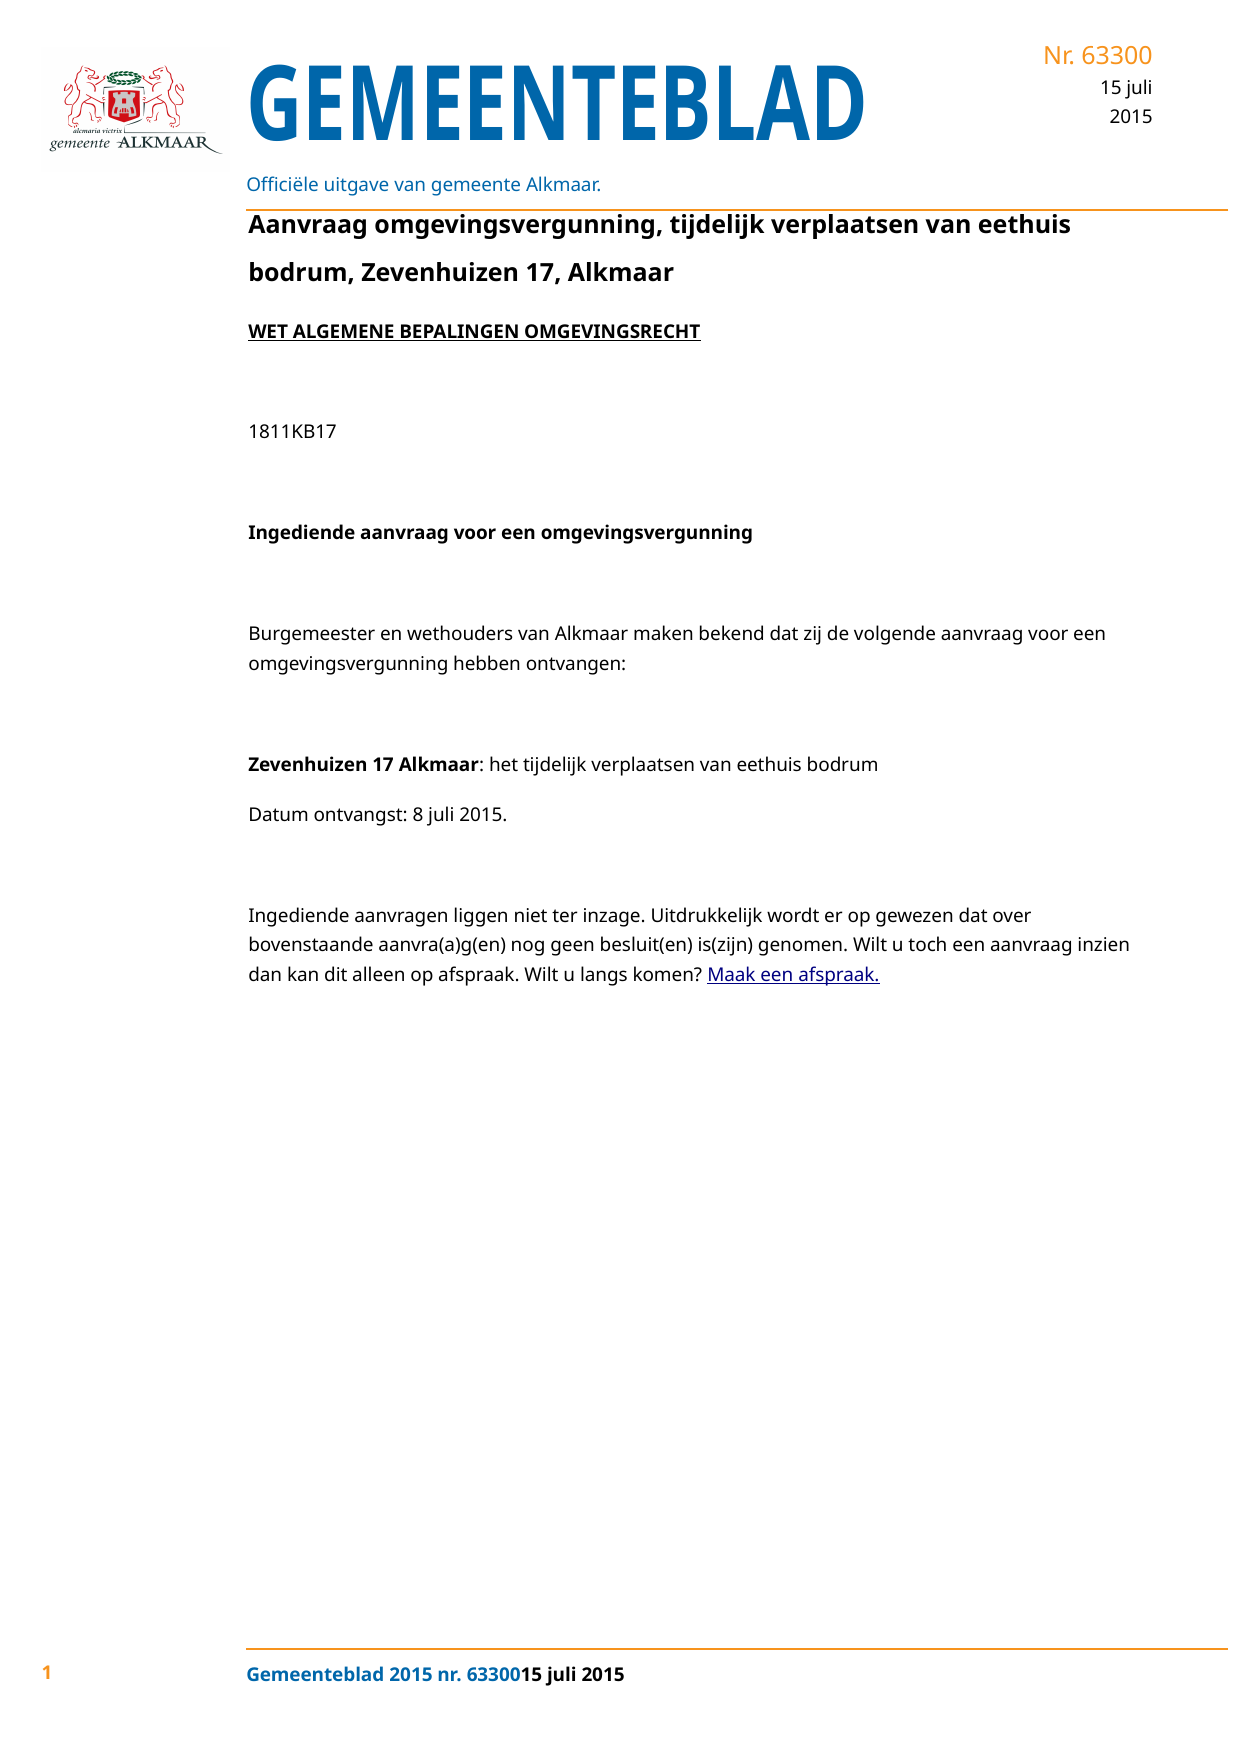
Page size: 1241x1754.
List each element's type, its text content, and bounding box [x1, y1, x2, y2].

text 1811KB17 [248, 419, 1152, 444]
text WET ALGEMENE BEPALINGEN OMGEVINGSRECHT [248, 318, 1152, 344]
text Burgemeester en wethouders van Alkmaar maken bekend dat zij de volgende aanvraag voor een omgevingsvergunning hebben ontvangen: [248, 620, 1152, 676]
text Ingediende aanvraag voor een omgevingsvergunning [248, 519, 1152, 545]
text Aanvraag omgevingsvergunning, tijdelijk verplaatsen van eethuis bodrum, Zevenhuizen 17, Alkmaar [248, 211, 1152, 288]
text Zevenhuizen 17 Alkmaar: het tijdelijk verplaatsen van eethuis bodrum [248, 751, 1152, 777]
text Datum ontvangst: 8 juli 2015. [248, 801, 1152, 827]
text Ingediende aanvragen liggen niet ter inzage. Uitdrukkelijk wordt er op gewezen dat over bovenstaande aanvra(a)g(en) nog geen besluit(en) is(zijn) genomen. Wilt u toch een aanvraag inzien dan kan dit alleen op afspraak. Wilt u langs komen? Maak een afspraak. [248, 902, 1152, 987]
picture [41, 47, 231, 172]
